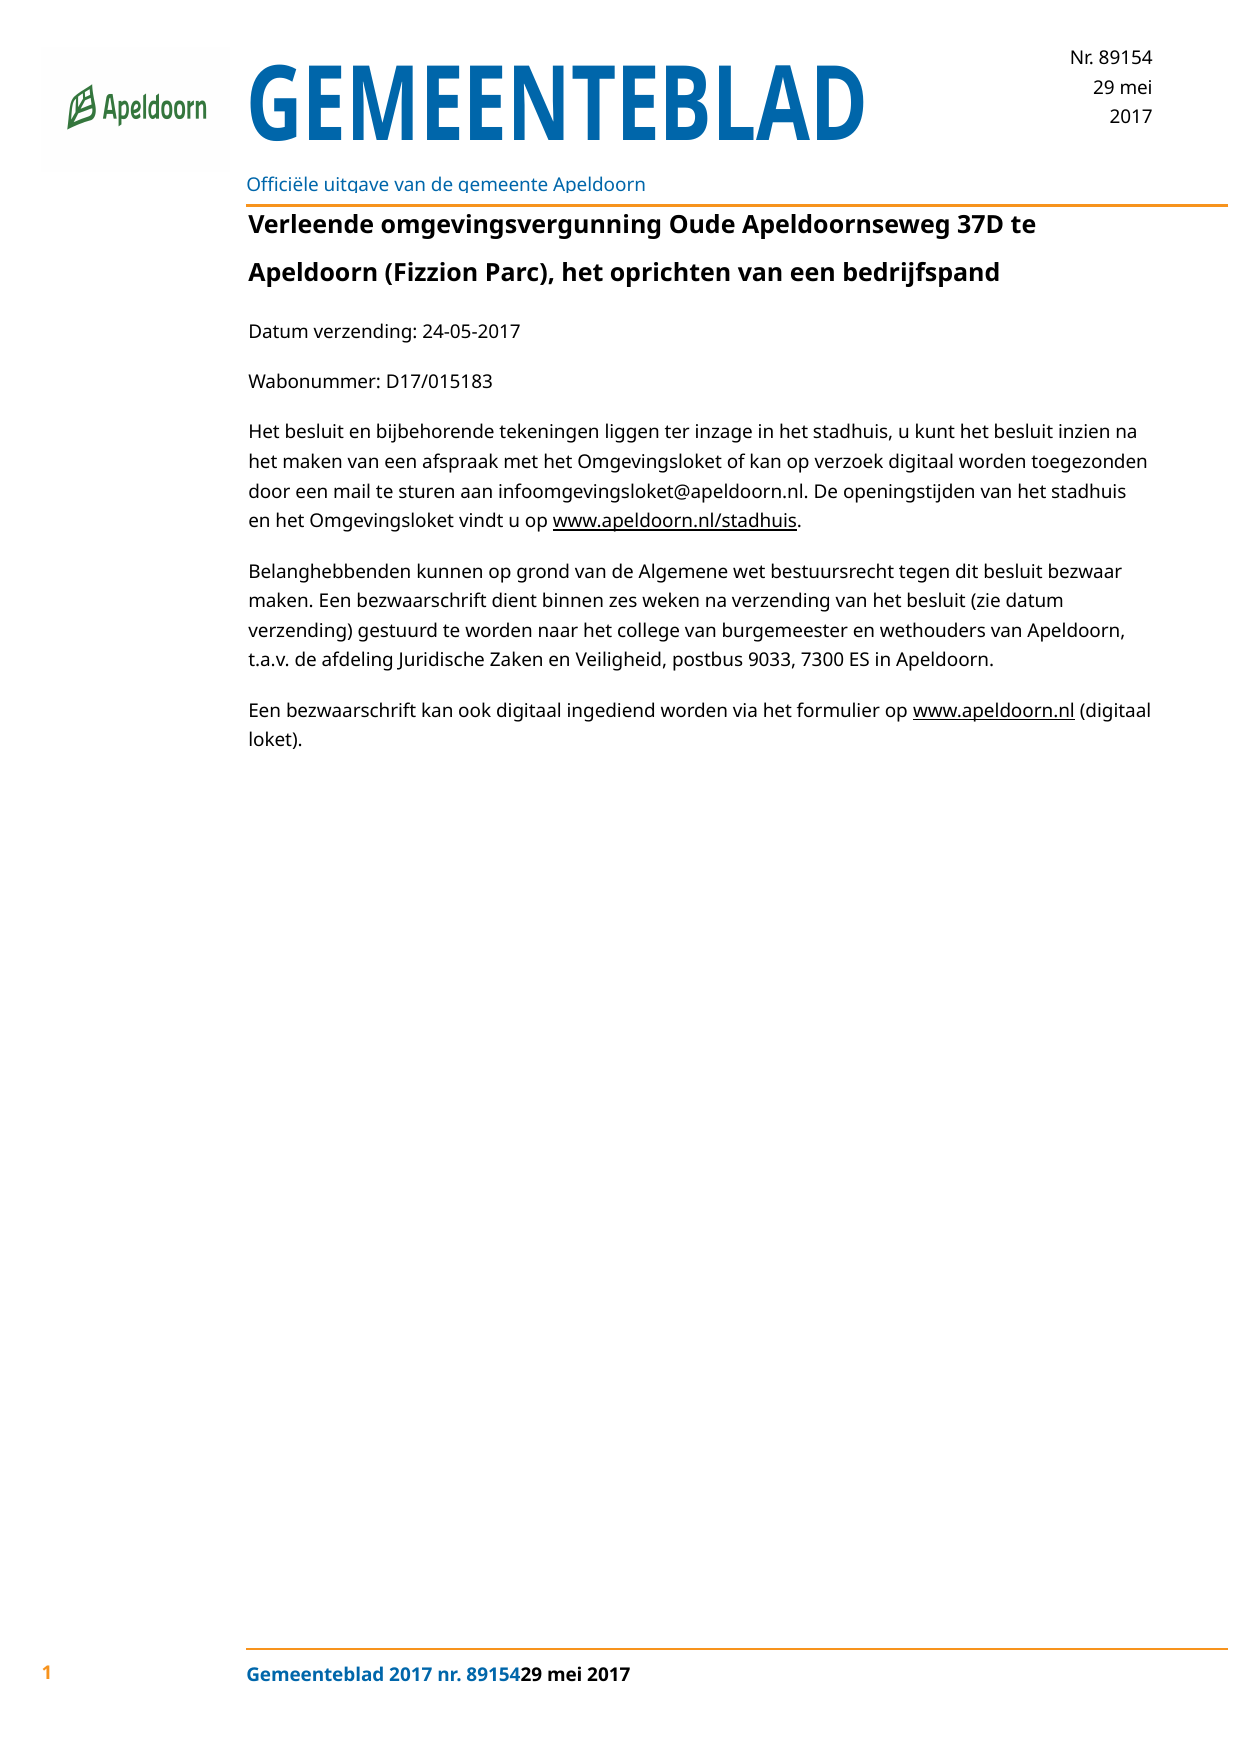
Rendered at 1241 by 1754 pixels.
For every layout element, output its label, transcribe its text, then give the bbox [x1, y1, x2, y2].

text Een bezwaarschrift kan ook digitaal ingediend worden via het formulier op www.apeldoorn.nl (digitaal loket). [248, 697, 1152, 752]
text Het besluit en bijbehorende tekeningen liggen ter inzage in het stadhuis, u kunt het besluit inzien na het maken van een afspraak met het Omgevingsloket of kan op verzoek digitaal worden toegezonden door een mail te sturen aan infoomgevingsloket@apeldoorn.nl. De openingstijden van het stadhuis en het Omgevingsloket vindt u op www.apeldoorn.nl/stadhuis. [248, 419, 1152, 533]
picture [41, 47, 231, 172]
text Datum verzending: 24-05-2017 [248, 318, 1152, 344]
text Belanghebbenden kunnen op grond van de Algemene wet bestuursrecht tegen dit besluit bezwaar maken. Een bezwaarschrift dient binnen zes weken na verzending van het besluit (zie datum verzending) gestuurd te worden naar het college van burgemeester en wethouders van Apeldoorn, t.a.v. de afdeling Juridische Zaken en Veiligheid, postbus 9033, 7300 ES in Apeldoorn. [248, 558, 1152, 672]
text Wabonummer: D17/015183 [248, 368, 1152, 394]
text Verleende omgevingsvergunning Oude Apeldoornseweg 37D te Apeldoorn (Fizzion Parc), het oprichten van een bedrijfspand [248, 207, 1152, 288]
